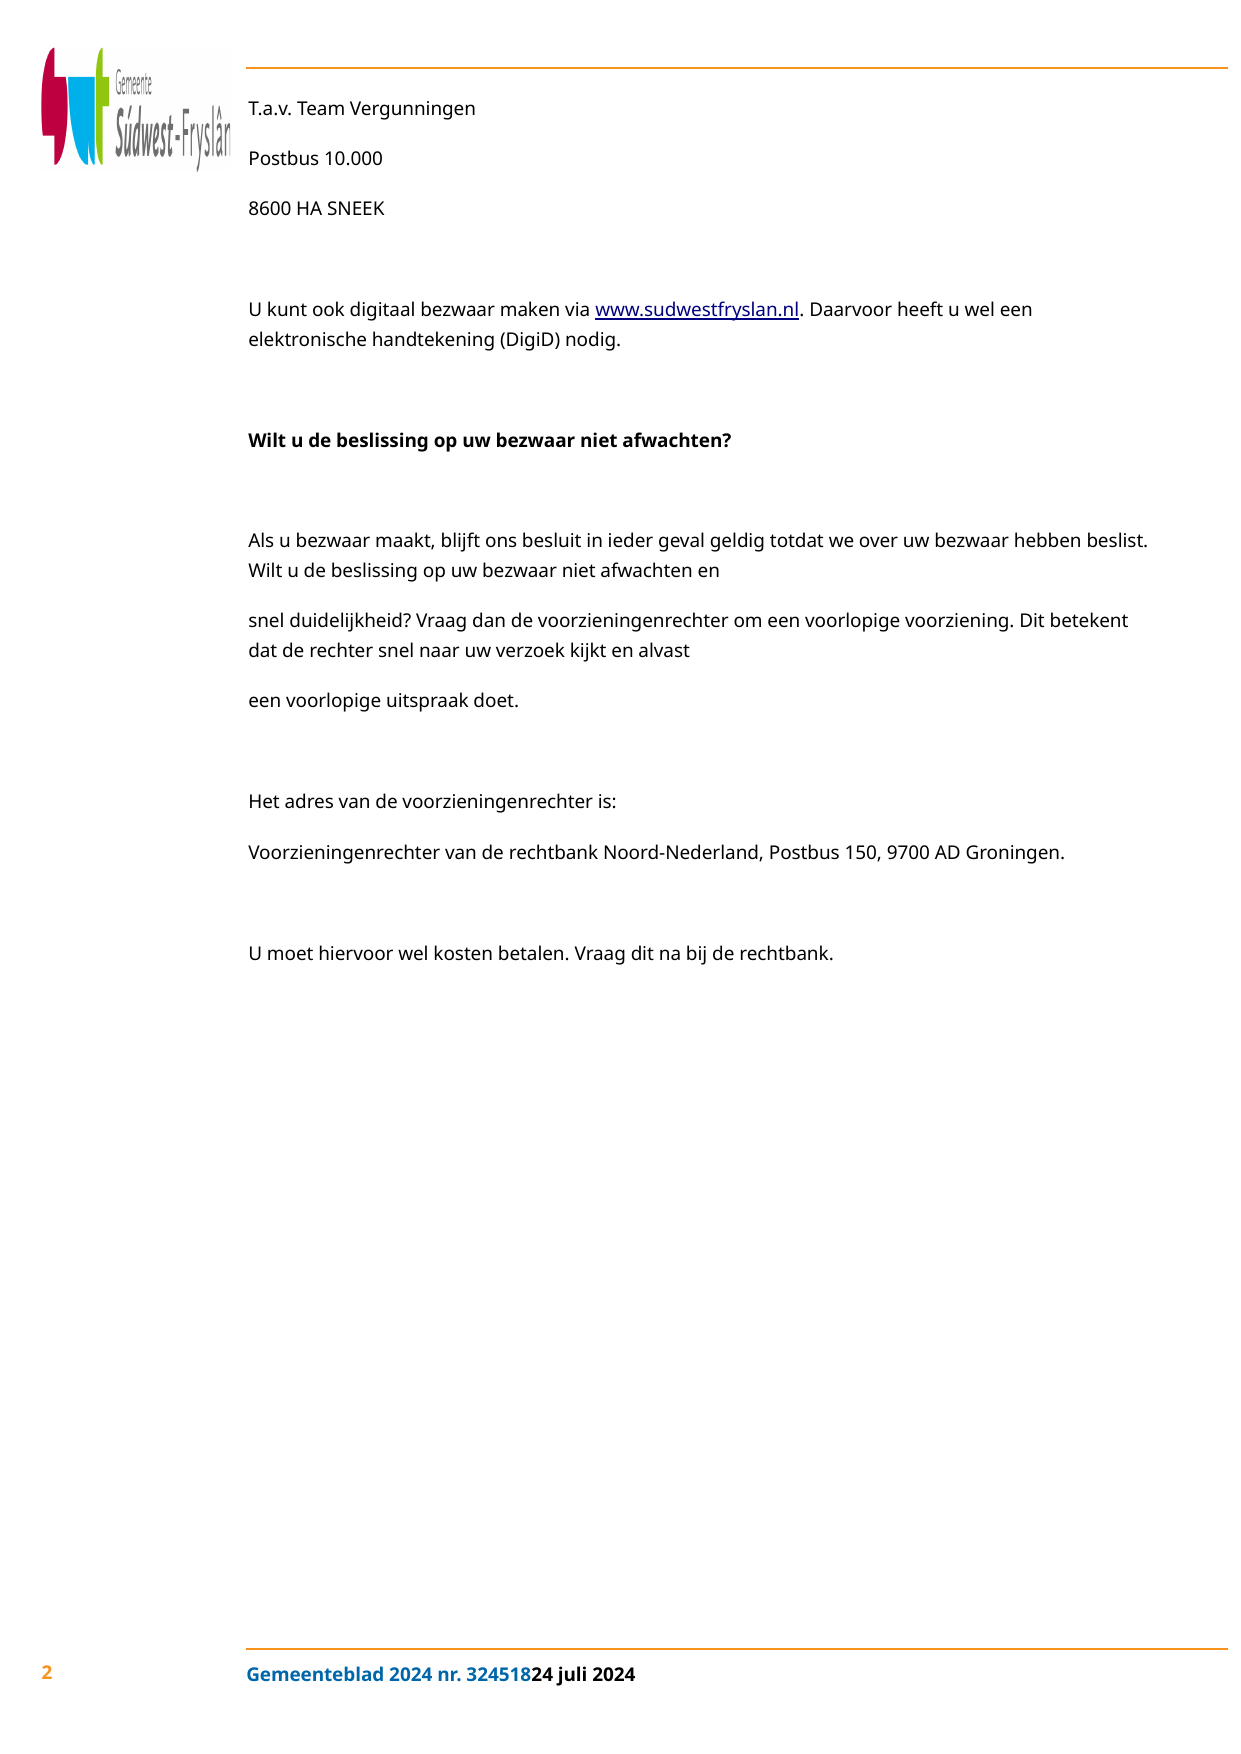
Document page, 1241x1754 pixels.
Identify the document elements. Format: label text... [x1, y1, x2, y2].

text snel duidelijkheid? Vraag dan de voorzieningenrechter om een voorlopige voorziening. Dit betekent dat de rechter snel naar uw verzoek kijkt en alvast [248, 608, 1152, 663]
picture [41, 47, 231, 172]
text Voorzieningenrechter van de rechtbank Noord-Nederland, Postbus 150, 9700 AD Groningen. [248, 839, 1152, 865]
text Wilt u de beslissing op uw bezwaar niet afwachten? [248, 427, 1152, 453]
text T.a.v. Team Vergunningen [248, 95, 1152, 121]
text U kunt ook digitaal bezwaar maken via www.sudwestfryslan.nl. Daarvoor heeft u wel een elektronische handtekening (DigiD) nodig. [248, 296, 1152, 352]
text Postbus 10.000 [248, 145, 1152, 171]
text Als u bezwaar maakt, blijft ons besluit in ieder geval geldig totdat we over uw bezwaar hebben beslist. Wilt u de beslissing op uw bezwaar niet afwachten en [248, 528, 1152, 583]
text U moet hiervoor wel kosten betalen. Vraag dit na bij de rechtbank. [248, 940, 1152, 966]
text Het adres van de voorzieningenrechter is: [248, 788, 1152, 814]
text een voorlopige uitspraak doet. [248, 688, 1152, 713]
text 8600 HA SNEEK [248, 196, 1152, 221]
